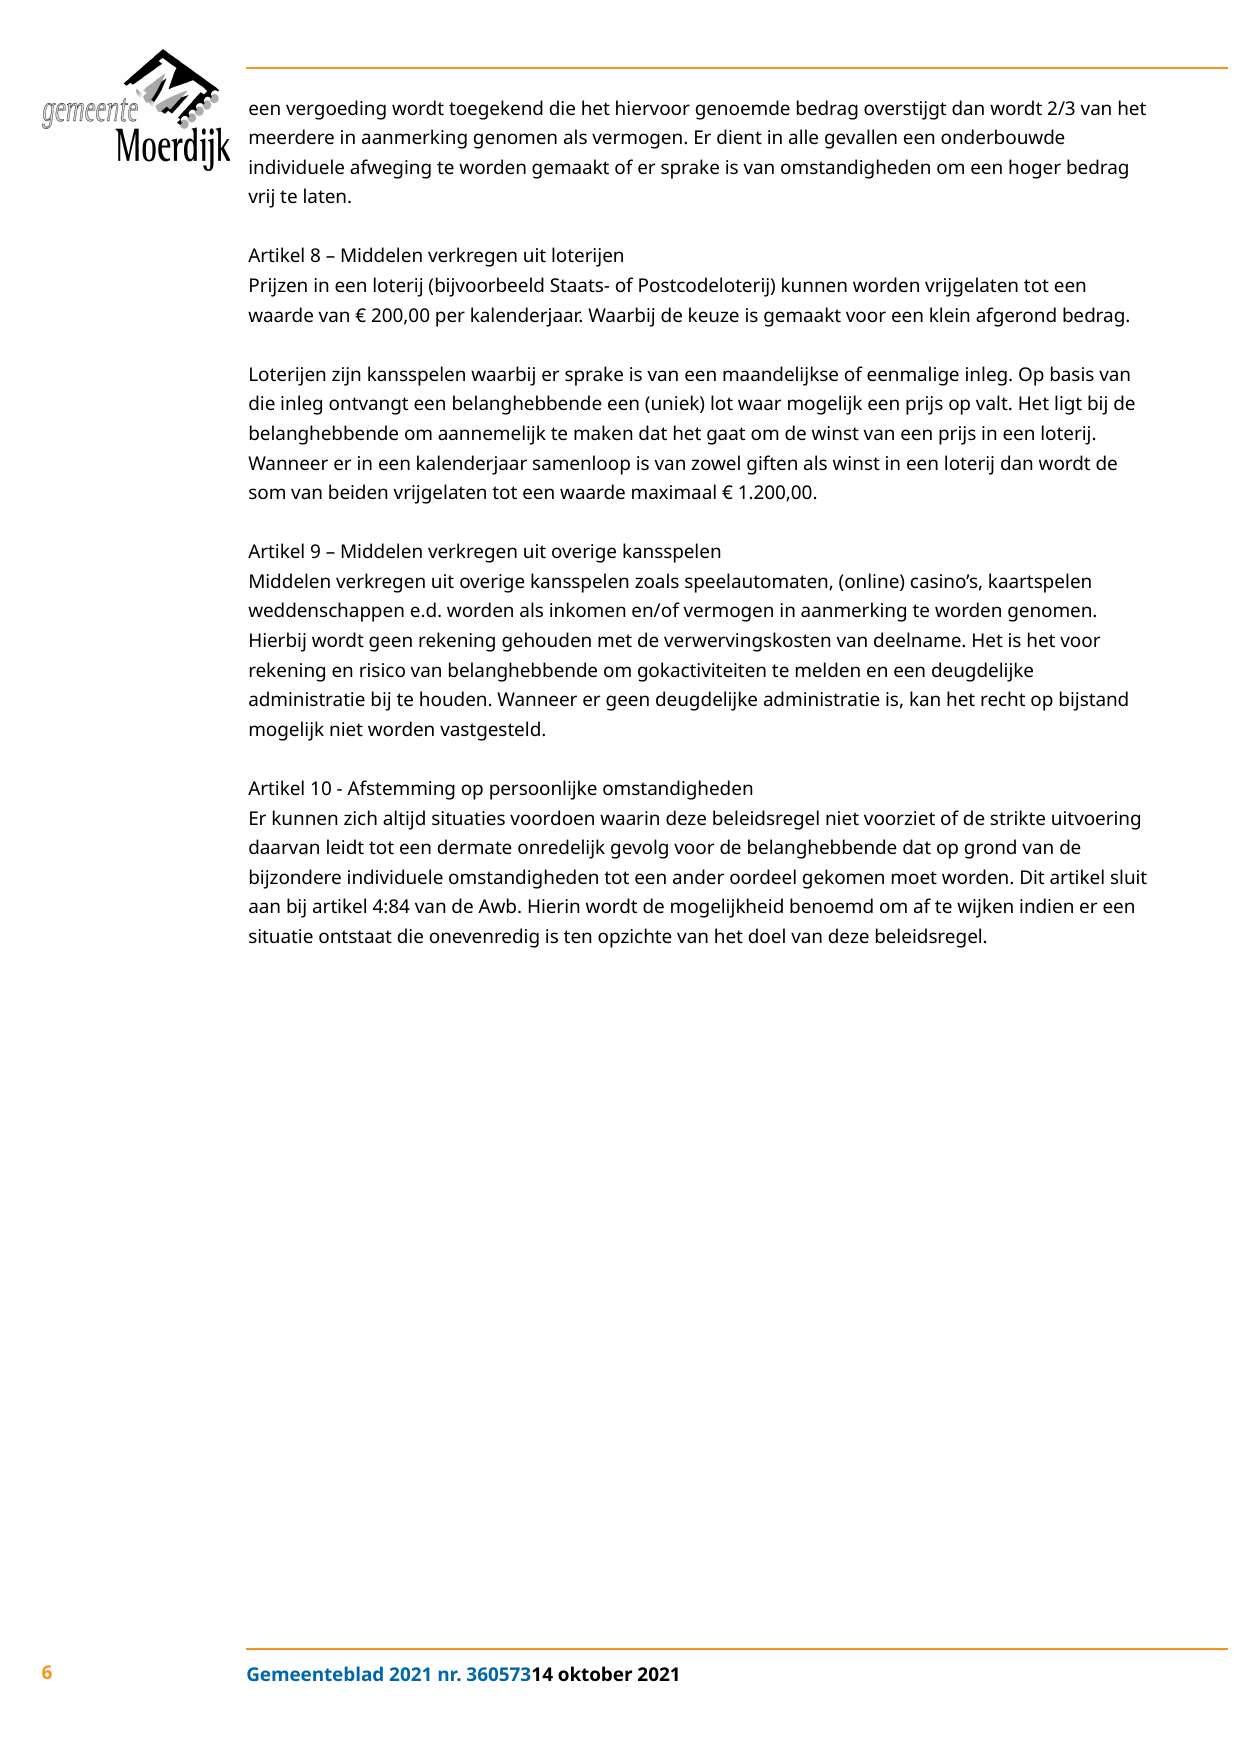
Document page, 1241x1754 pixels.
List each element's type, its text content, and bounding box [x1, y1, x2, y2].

text Artikel 10 - Afstemming op persoonlijke omstandigheden [248, 775, 1152, 801]
text Er kunnen zich altijd situaties voordoen waarin deze beleidsregel niet voorziet of de strikte uitvoering daarvan leidt tot een dermate onredelijk gevolg voor de belanghebbende dat op grond van de bijzondere individuele omstandigheden tot een ander oordeel gekomen moet worden. Dit artikel sluit aan bij artikel 4:84 van de Awb. Hierin wordt de mogelijkheid benoemd om af te wijken indien er een situatie ontstaat die onevenredig is ten opzichte van het doel van deze beleidsregel. [248, 805, 1152, 949]
text Artikel 9 – Middelen verkregen uit overige kansspelen [248, 538, 1152, 564]
text Artikel 8 – Middelen verkregen uit loterijen [248, 243, 1152, 268]
picture [41, 47, 231, 172]
text een vergoeding wordt toegekend die het hiervoor genoemde bedrag overstijgt dan wordt 2/3 van het meerdere in aanmerking genomen als vermogen. Er dient in alle gevallen een onderbouwde individuele afweging te worden gemaakt of er sprake is van omstandigheden om een hoger bedrag vrij te laten. [248, 95, 1152, 209]
text Middelen verkregen uit overige kansspelen zoals speelautomaten, (online) casino’s, kaartspelen weddenschappen e.d. worden als inkomen en/of vermogen in aanmerking te worden genomen. Hierbij wordt geen rekening gehouden met de verwervingskosten van deelname. Het is het voor rekening en risico van belanghebbende om gokactiviteiten te melden en een deugdelijke administratie bij te houden. Wanneer er geen deugdelijke administratie is, kan het recht op bijstand mogelijk niet worden vastgesteld. [248, 568, 1152, 742]
text Loterijen zijn kansspelen waarbij er sprake is van een maandelijkse of eenmalige inleg. Op basis van die inleg ontvangt een belanghebbende een (uniek) lot waar mogelijk een prijs op valt. Het ligt bij de belanghebbende om aannemelijk te maken dat het gaat om de winst van een prijs in een loterij. Wanneer er in een kalenderjaar samenloop is van zowel giften als winst in een loterij dan wordt de som van beiden vrijgelaten tot een waarde maximaal € 1.200,00. [248, 361, 1152, 505]
text Prijzen in een loterij (bijvoorbeeld Staats- of Postcodeloterij) kunnen worden vrijgelaten tot een waarde van € 200,00 per kalenderjaar. Waarbij de keuze is gemaakt voor een klein afgerond bedrag. [248, 272, 1152, 328]
